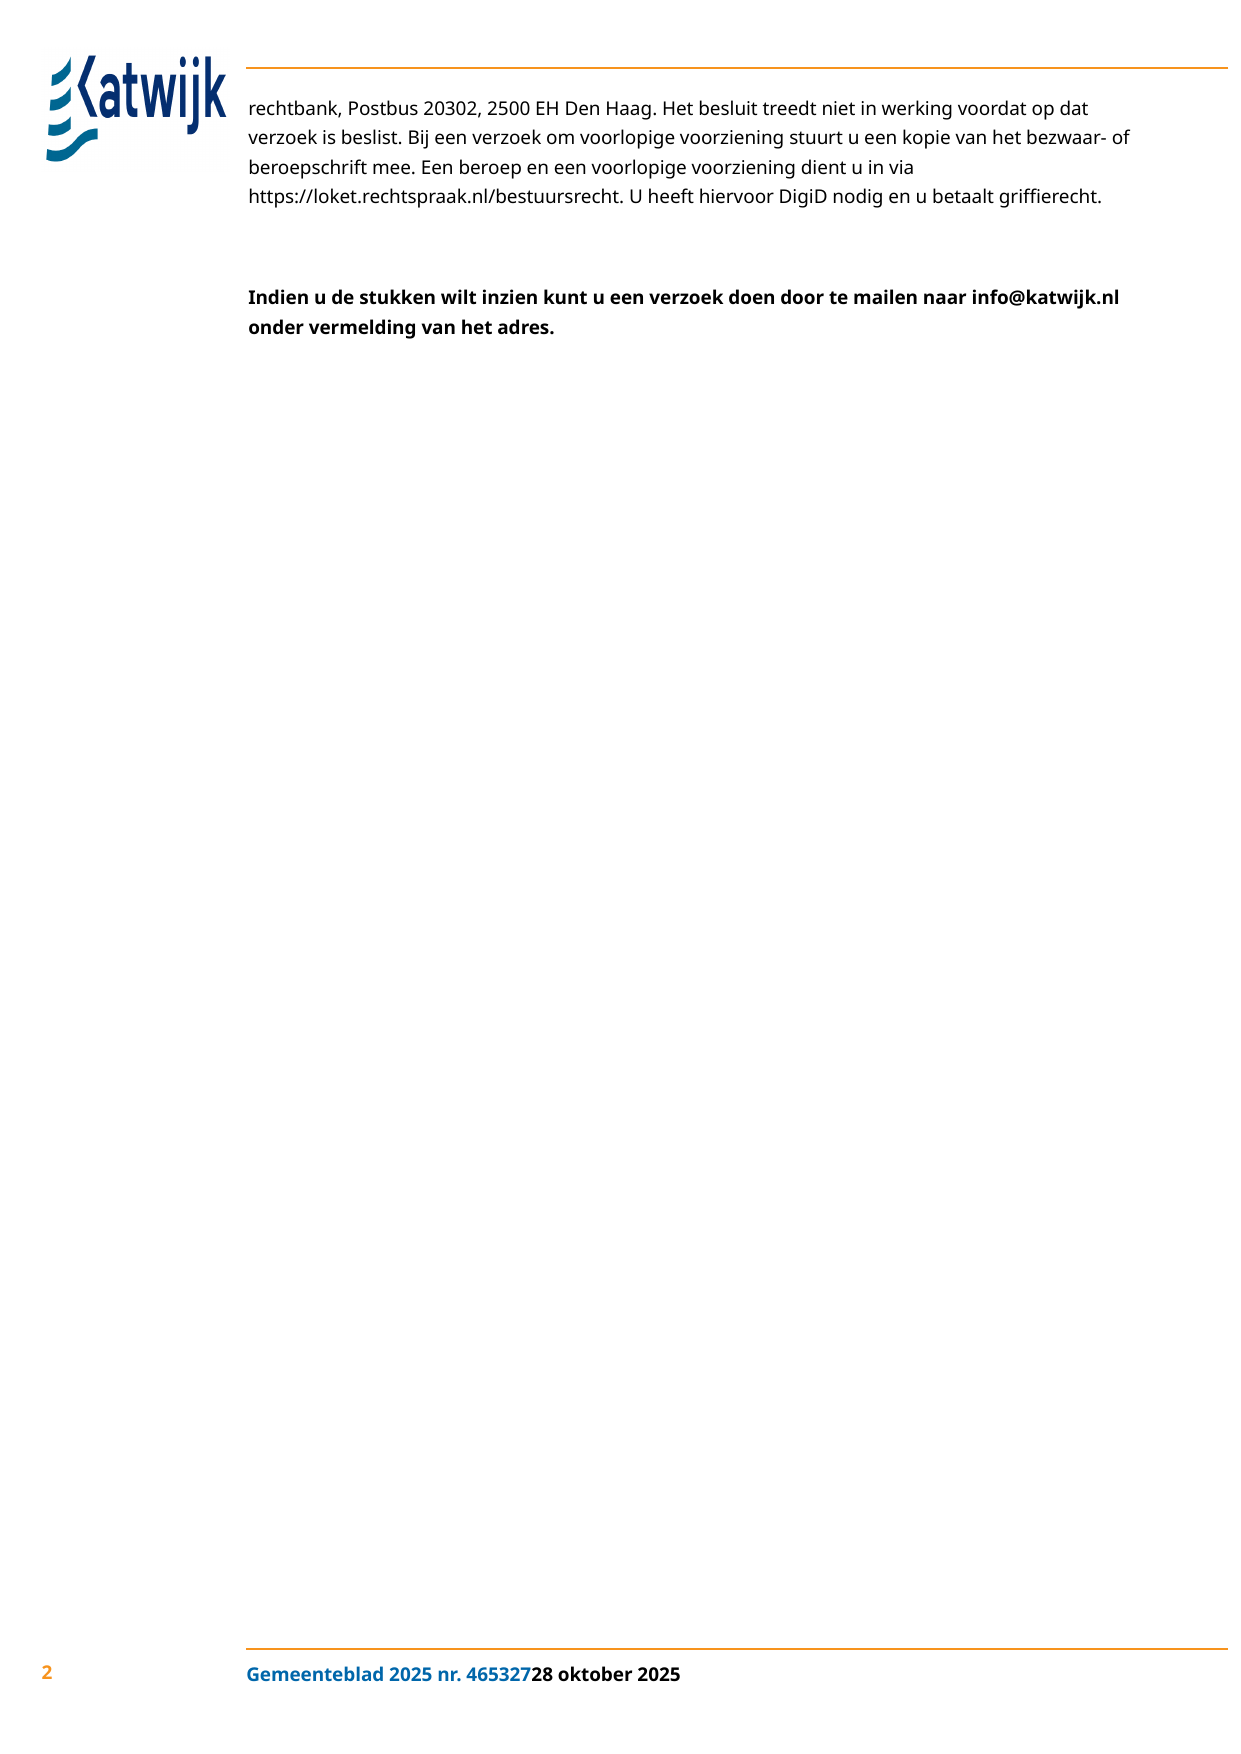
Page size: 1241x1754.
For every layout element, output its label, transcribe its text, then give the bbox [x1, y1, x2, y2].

text Indien u de stukken wilt inzien kunt u een verzoek doen door te mailen naar info@katwijk.nl onder vermelding van het adres. [248, 284, 1152, 340]
text rechtbank, Postbus 20302, 2500 EH Den Haag. Het besluit treedt niet in werking voordat op dat verzoek is beslist. Bij een verzoek om voorlopige voorziening stuurt u een kopie van het bezwaar- of beroepschrift mee. Een beroep en een voorlopige voorziening dient u in via https://loket.rechtspraak.nl/bestuursrecht. U heeft hiervoor DigiD nodig en u betaalt griffierecht. [248, 95, 1152, 209]
picture [41, 47, 231, 172]
